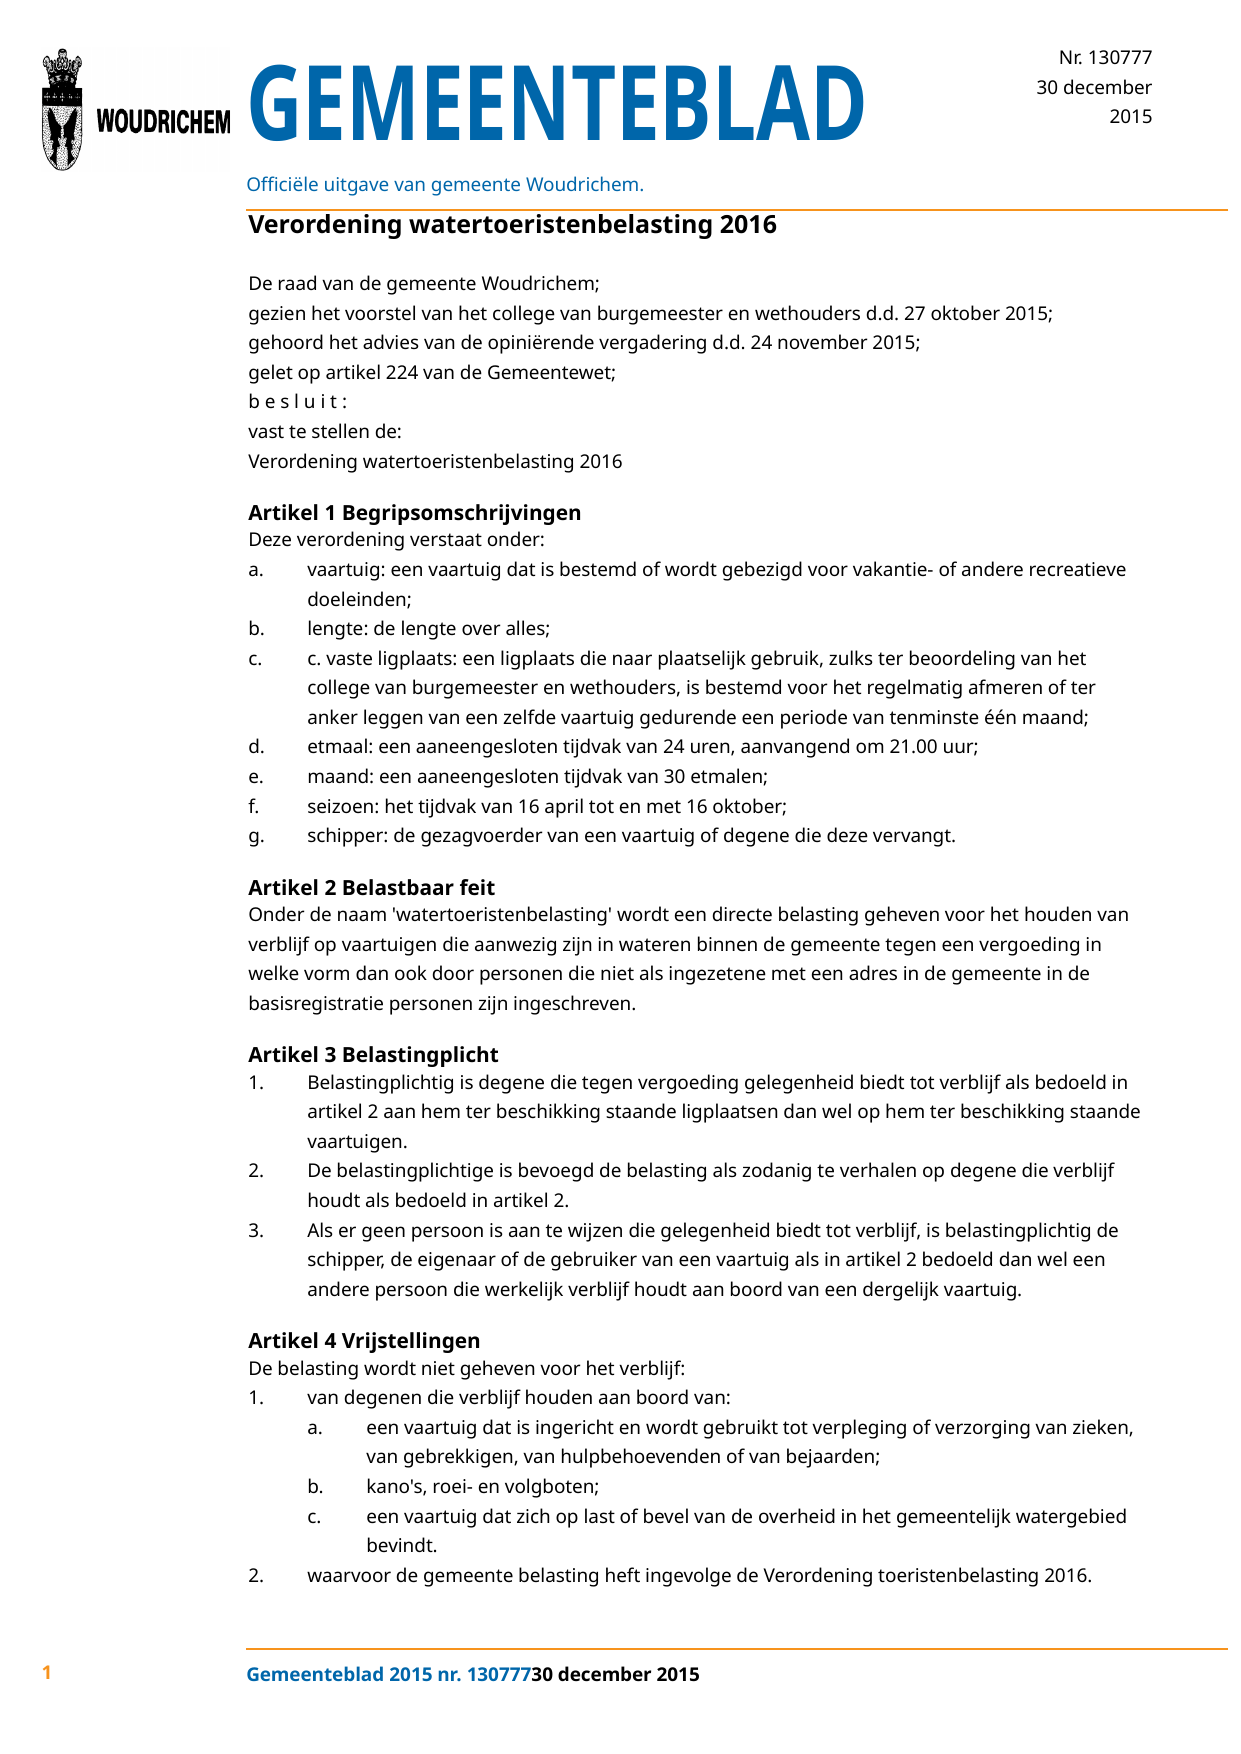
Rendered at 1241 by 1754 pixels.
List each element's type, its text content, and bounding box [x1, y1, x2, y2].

list een vaartuig dat is ingericht en wordt gebruikt tot verpleging of verzorging van zieken, van gebrekkigen, van hulpbehoevenden of van bejaarden; [307, 1414, 1152, 1469]
text gehoord het advies van de opiniërende vergadering d.d. 24 november 2015; [248, 329, 1152, 355]
list c. vaste ligplaats: een ligplaats die naar plaatselijk gebruik, zulks ter beoordeling van het college van burgemeester en wethouders, is bestemd voor het regelmatig afmeren of ter anker leggen van een zelfde vaartuig gedurende een periode van tenminste één maand; [248, 645, 1152, 730]
list Als er geen persoon is aan te wijzen die gelegenheid biedt tot verblijf, is belastingplichtig de schipper, de eigenaar of de gebruiker van een vaartuig als in artikel 2 bedoeld dan wel een andere persoon die werkelijk verblijf houdt aan boord van een dergelijk vaartuig. [248, 1217, 1152, 1302]
text De raad van de gemeente Woudrichem; [248, 270, 1152, 296]
text Verordening watertoeristenbelasting 2016 [248, 211, 1152, 241]
list een vaartuig dat zich op last of bevel van de overheid in het gemeentelijk watergebied bevindt. [307, 1503, 1152, 1558]
text Artikel 1 Begripsomschrijvingen [248, 498, 1152, 527]
list van degenen die verblijf houden aan boord van: [248, 1384, 1152, 1410]
picture [41, 47, 231, 172]
text b e s l u i t : [248, 389, 1152, 414]
text Artikel 2 Belastbaar feit [248, 873, 1152, 901]
text Verordening watertoeristenbelasting 2016 [248, 448, 1152, 473]
text Artikel 3 Belastingplicht [248, 1041, 1152, 1069]
list etmaal: een aaneengesloten tijdvak van 24 uren, aanvangend om 21.00 uur; [248, 734, 1152, 759]
list lengte: de lengte over alles; [248, 615, 1152, 641]
text gelet op artikel 224 van de Gemeentewet; [248, 359, 1152, 385]
text vast te stellen de: [248, 418, 1152, 444]
list kano's, roei- en volgboten; [307, 1473, 1152, 1499]
list De belastingplichtige is bevoegd de belasting als zodanig te verhalen op degene die verblijf houdt als bedoeld in artikel 2. [248, 1158, 1152, 1213]
list schipper: de gezagvoerder van een vaartuig of degene die deze vervangt. [248, 822, 1152, 848]
text gezien het voorstel van het college van burgemeester en wethouders d.d. 27 oktober 2015; [248, 300, 1152, 326]
list vaartuig: een vaartuig dat is bestemd of wordt gebezigd voor vakantie- of andere recreatieve doeleinden; [248, 556, 1152, 612]
text De belasting wordt niet geheven voor het verblijf: [248, 1355, 1152, 1381]
list waarvoor de gemeente belasting heft ingevolge de Verordening toeristenbelasting 2016. [248, 1562, 1152, 1588]
text Onder de naam 'watertoeristenbelasting' wordt een directe belasting geheven voor het houden van verblijf op vaartuigen die aanwezig zijn in wateren binnen de gemeente tegen een vergoeding in welke vorm dan ook door personen die niet als ingezetene met een adres in de gemeente in de basisregistratie personen zijn ingeschreven. [248, 901, 1152, 1016]
list seizoen: het tijdvak van 16 april tot en met 16 oktober; [248, 793, 1152, 819]
list Belastingplichtig is degene die tegen vergoeding gelegenheid biedt tot verblijf als bedoeld in artikel 2 aan hem ter beschikking staande ligplaatsen dan wel op hem ter beschikking staande vaartuigen. [248, 1069, 1152, 1154]
list maand: een aaneengesloten tijdvak van 30 etmalen; [248, 763, 1152, 789]
text Deze verordening verstaat onder: [248, 527, 1152, 552]
text Artikel 4 Vrijstellingen [248, 1326, 1152, 1355]
